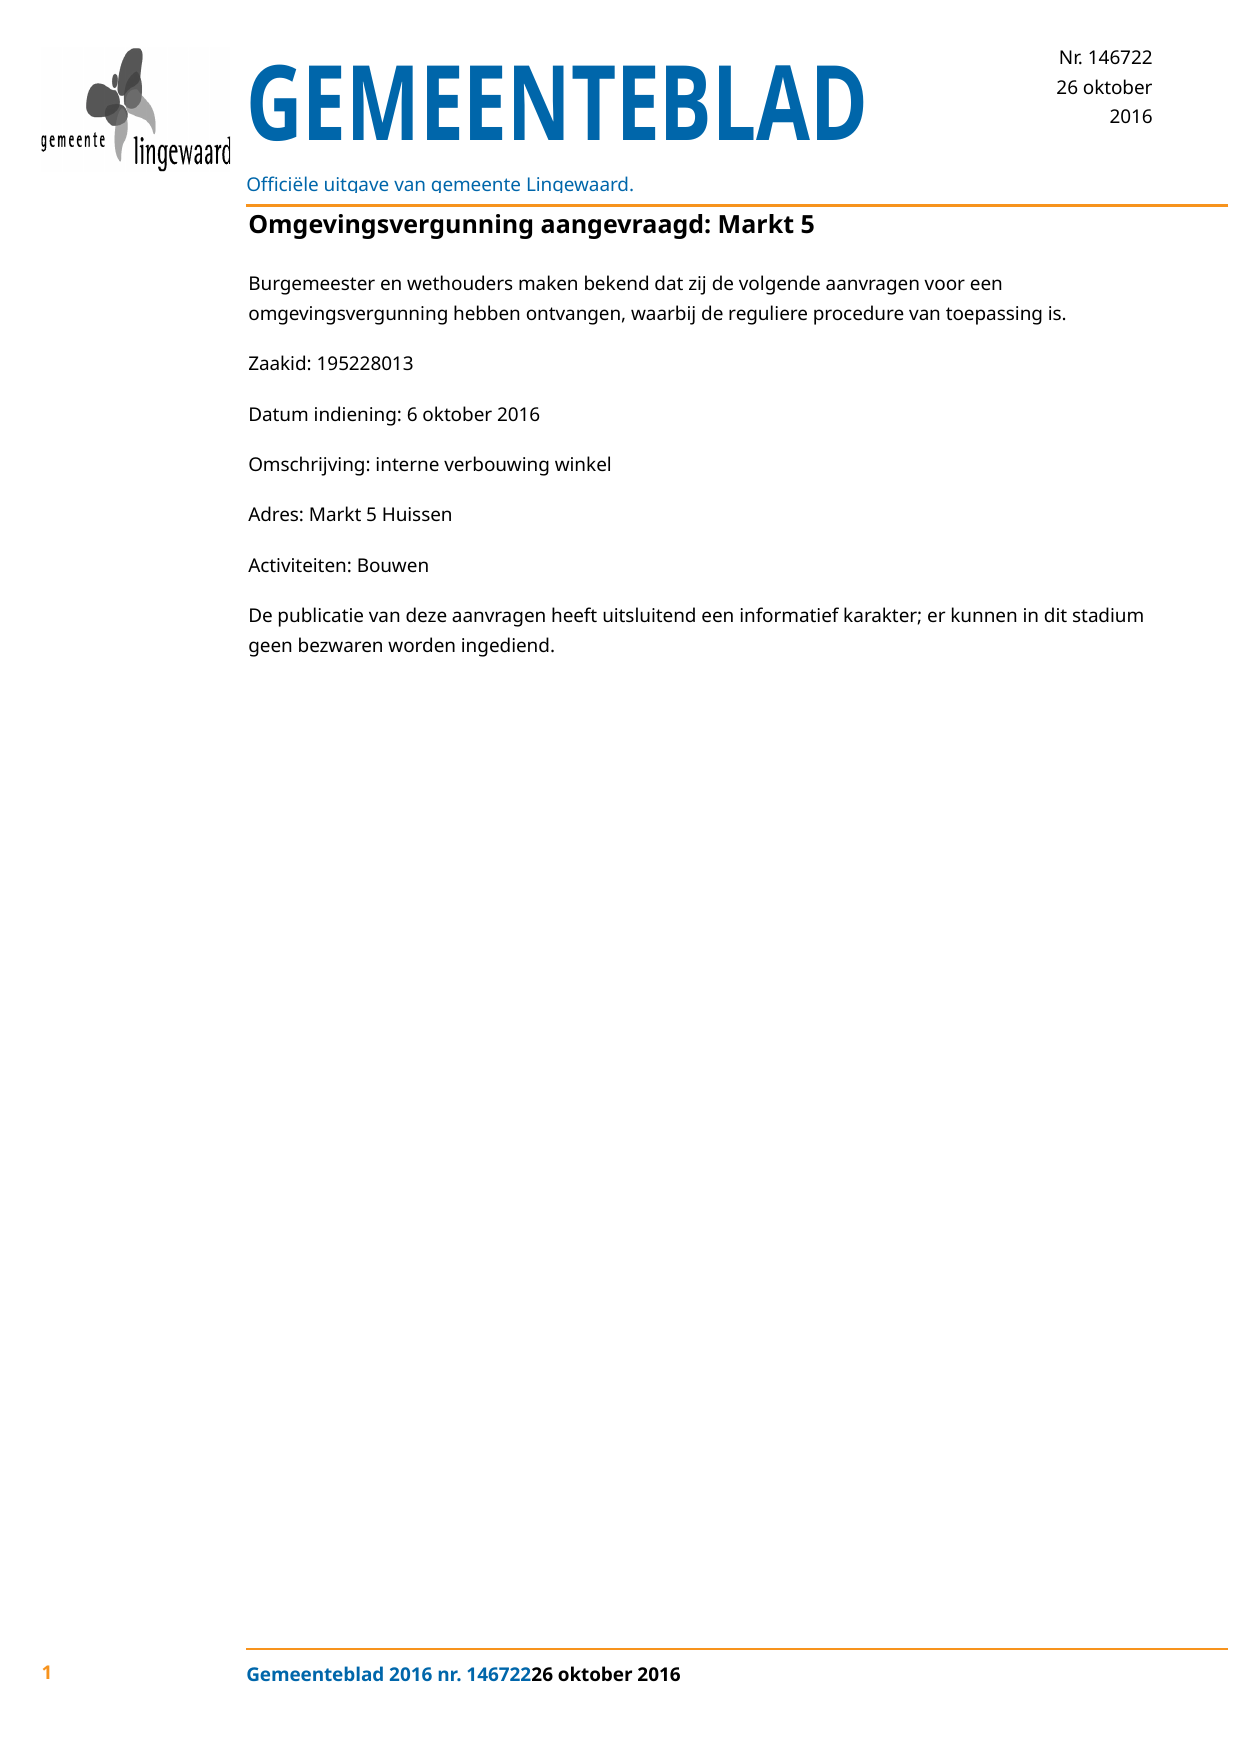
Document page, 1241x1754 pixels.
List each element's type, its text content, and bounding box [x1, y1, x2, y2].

text De publicatie van deze aanvragen heeft uitsluitend een informatief karakter; er kunnen in dit stadium geen bezwaren worden ingediend. [248, 602, 1152, 658]
text Omgevingsvergunning aangevraagd: Markt 5 [248, 207, 1152, 241]
text Zaakid: 195228013 [248, 350, 1152, 376]
text Adres: Markt 5 Huissen [248, 502, 1152, 527]
text Omschrijving: interne verbouwing winkel [248, 451, 1152, 477]
text Datum indiening: 6 oktober 2016 [248, 401, 1152, 426]
text Burgemeester en wethouders maken bekend dat zij de volgende aanvragen voor een omgevingsvergunning hebben ontvangen, waarbij de reguliere procedure van toepassing is. [248, 270, 1152, 326]
picture [41, 47, 231, 172]
text Activiteiten: Bouwen [248, 552, 1152, 578]
